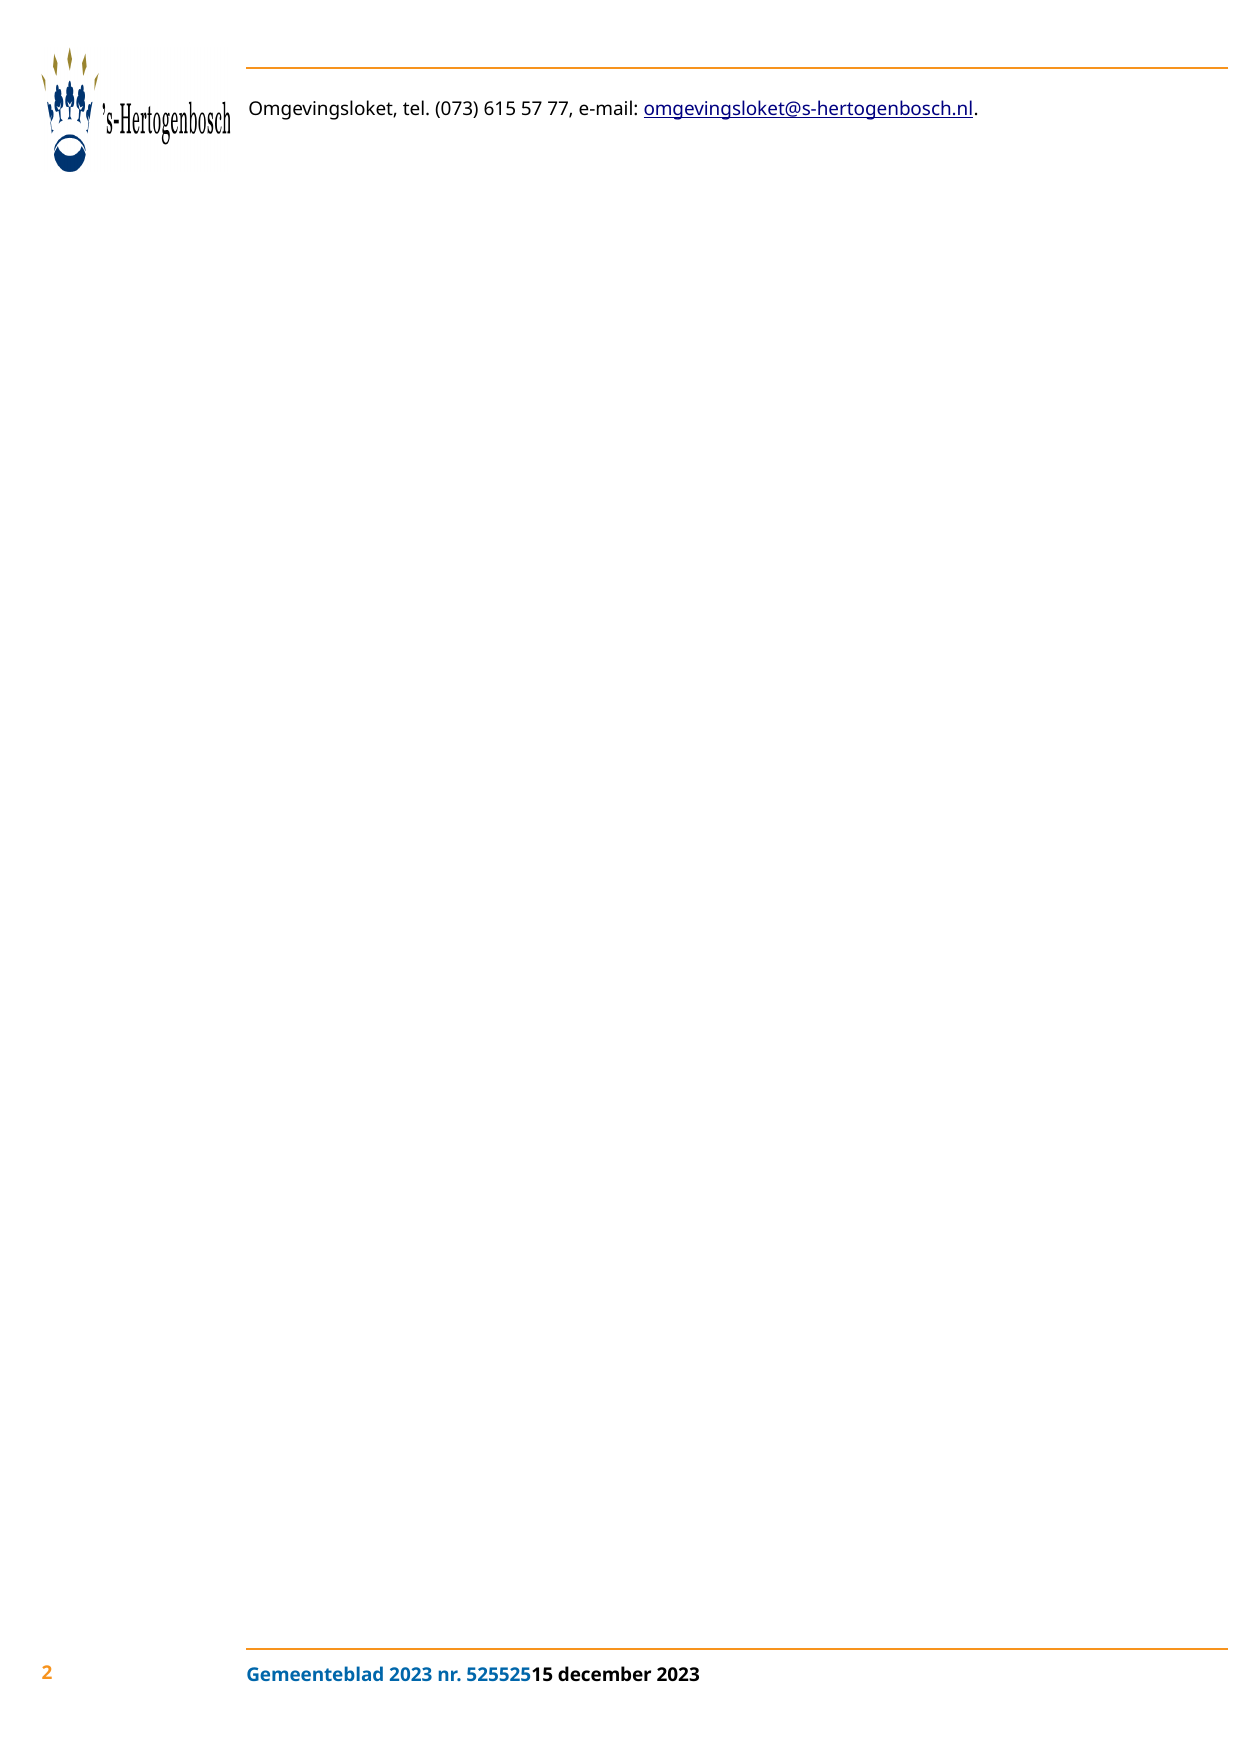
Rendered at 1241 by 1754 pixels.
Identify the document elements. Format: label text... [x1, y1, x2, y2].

text Omgevingsloket, tel. (073) 615 57 77, e-mail: omgevingsloket@s-hertogenbosch.nl. [248, 95, 1152, 121]
picture [41, 47, 231, 172]
